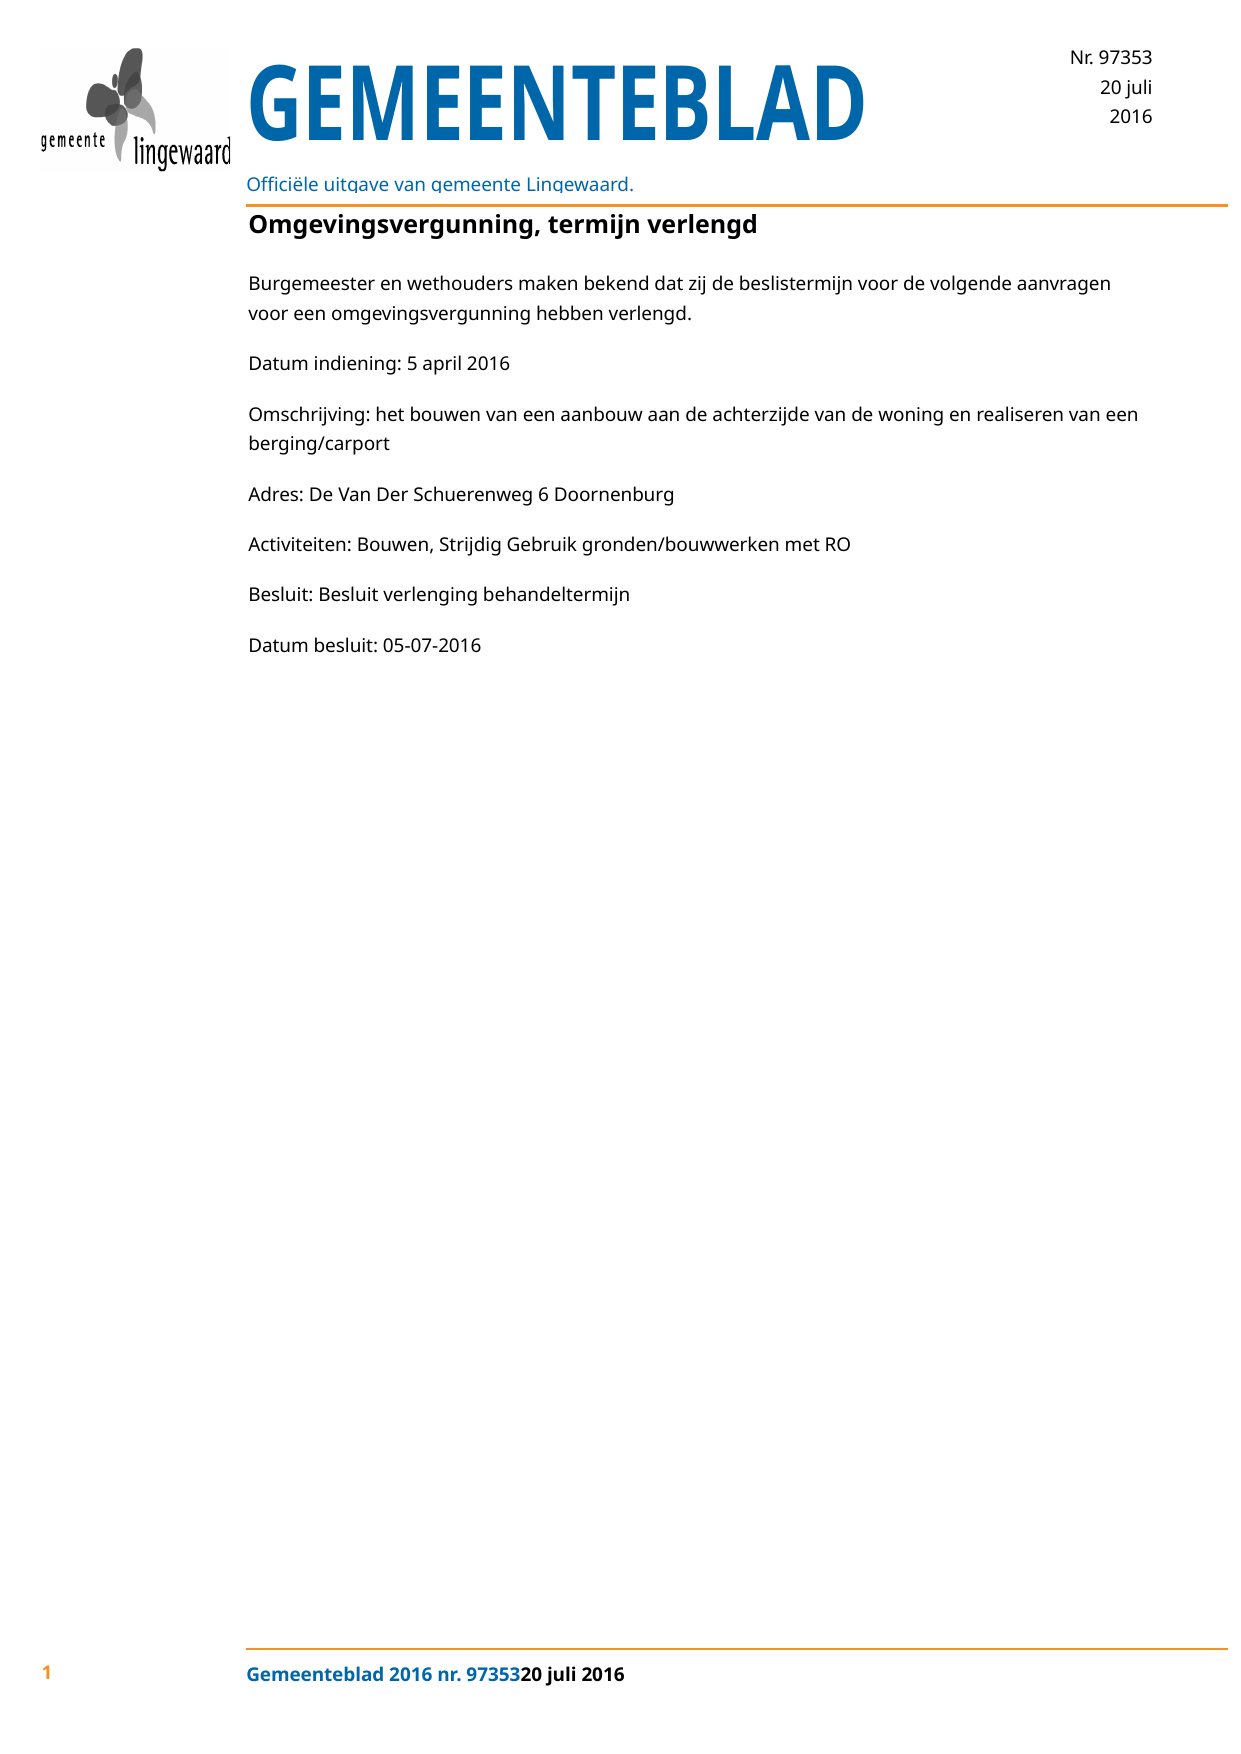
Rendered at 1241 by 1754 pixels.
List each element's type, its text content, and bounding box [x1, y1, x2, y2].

text Omgevingsvergunning, termijn verlengd [248, 207, 1152, 241]
picture [41, 47, 231, 172]
text Datum besluit: 05-07-2016 [248, 632, 1152, 658]
text Datum indiening: 5 april 2016 [248, 350, 1152, 376]
text Activiteiten: Bouwen, Strijdig Gebruik gronden/bouwwerken met RO [248, 531, 1152, 557]
text Omschrijving: het bouwen van een aanbouw aan de achterzijde van de woning en realiseren van een berging/carport [248, 401, 1152, 456]
text Adres: De Van Der Schuerenweg 6 Doornenburg [248, 481, 1152, 506]
text Burgemeester en wethouders maken bekend dat zij de beslistermijn voor de volgende aanvragen voor een omgevingsvergunning hebben verlengd. [248, 270, 1152, 326]
text Besluit: Besluit verlenging behandeltermijn [248, 582, 1152, 607]
